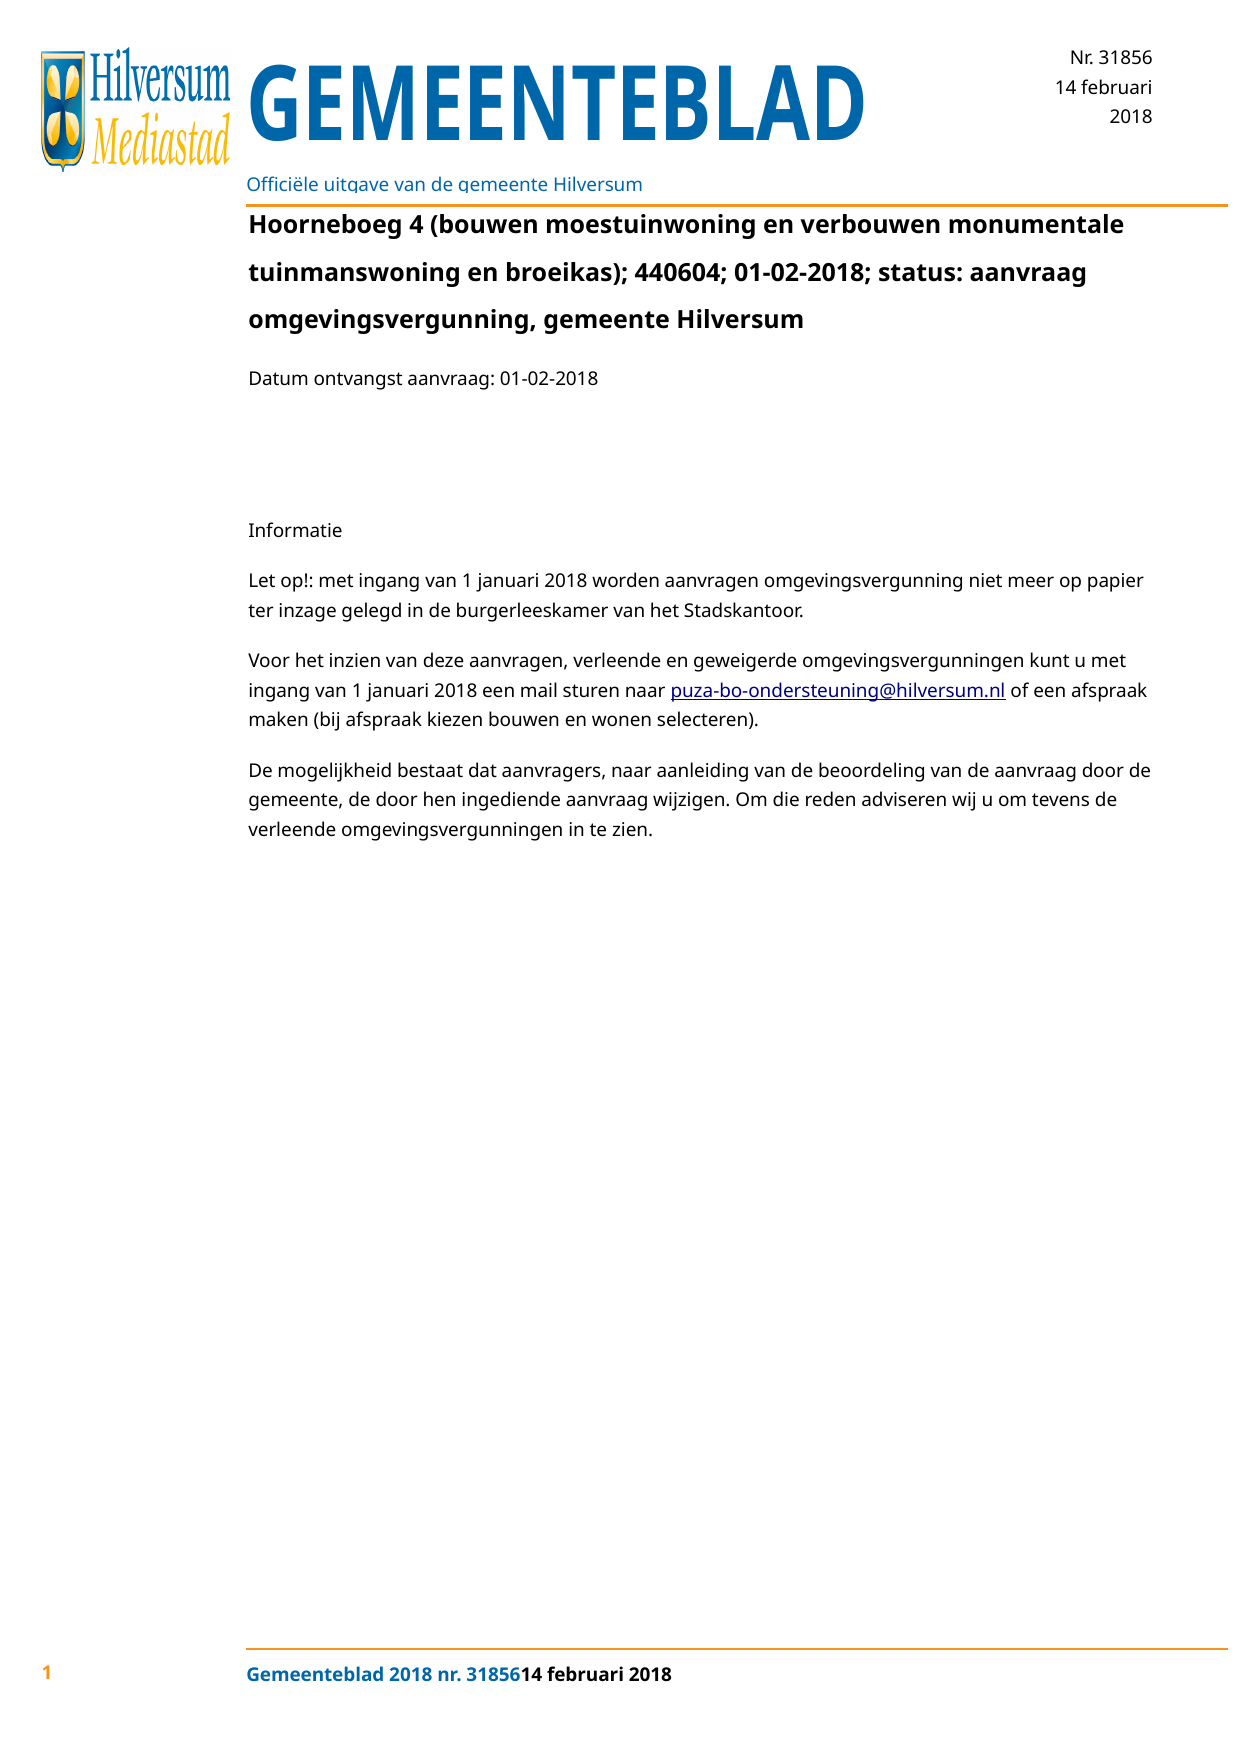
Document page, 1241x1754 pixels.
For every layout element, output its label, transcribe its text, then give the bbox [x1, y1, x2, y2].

text De mogelijkheid bestaat dat aanvragers, naar aanleiding van de beoordeling van de aanvraag door de gemeente, de door hen ingediende aanvraag wijzigen. Om die reden adviseren wij u om tevens de verleende omgevingsvergunningen in te zien. [248, 757, 1152, 842]
text Datum ontvangst aanvraag: 01-02-2018 [248, 366, 1152, 391]
text Informatie [248, 517, 1152, 542]
picture [41, 47, 231, 172]
text Hoorneboeg 4 (bouwen moestuinwoning en verbouwen monumentale tuinmanswoning en broeikas); 440604; 01-02-2018; status: aanvraag omgevingsvergunning, gemeente Hilversum [248, 207, 1152, 336]
text Voor het inzien van deze aanvragen, verleende en geweigerde omgevingsvergunningen kunt u met ingang van 1 januari 2018 een mail sturen naar puza-bo-ondersteuning@hilversum.nl of een afspraak maken (bij afspraak kiezen bouwen en wonen selecteren). [248, 647, 1152, 732]
text Let op!: met ingang van 1 januari 2018 worden aanvragen omgevingsvergunning niet meer op papier ter inzage gelegd in de burgerleeskamer van het Stadskantoor. [248, 567, 1152, 622]
